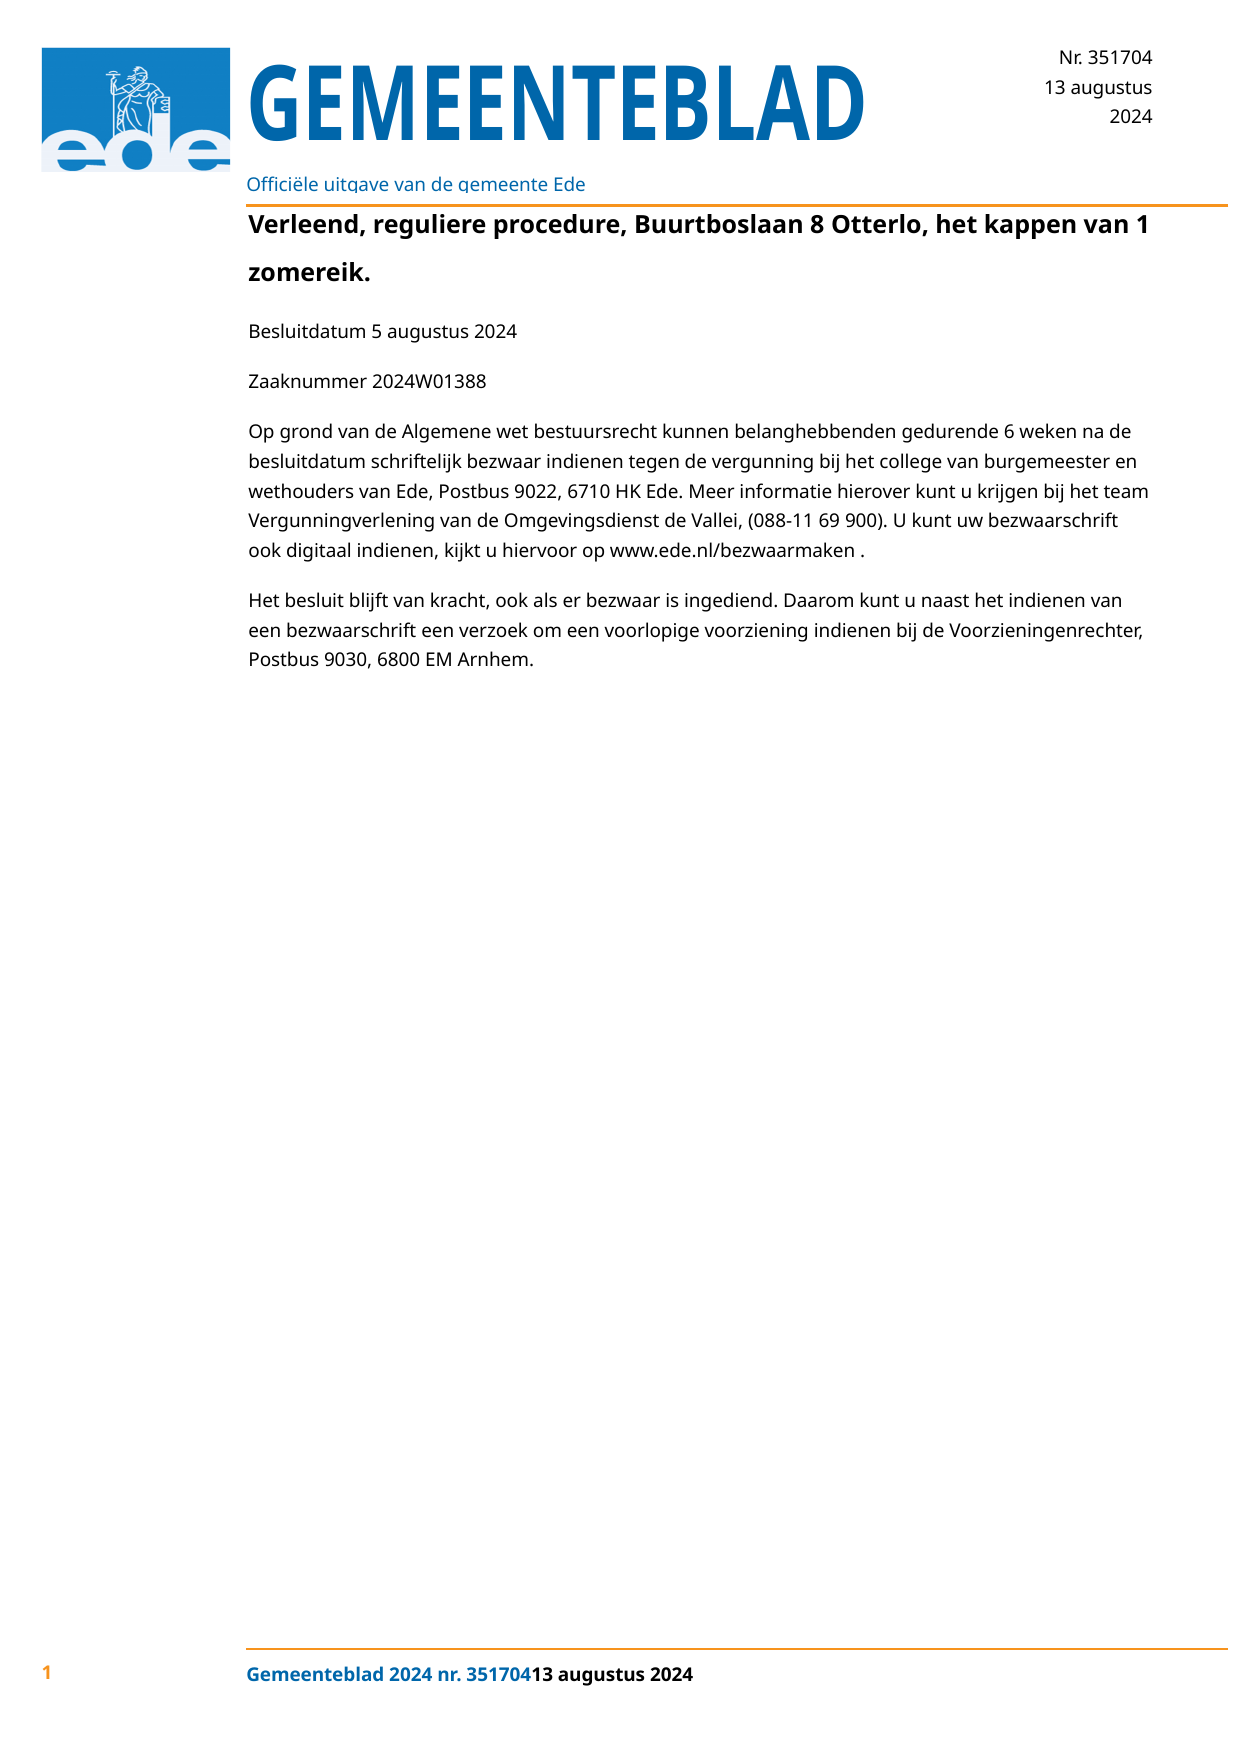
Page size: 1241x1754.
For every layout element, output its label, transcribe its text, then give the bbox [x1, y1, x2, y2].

text Zaaknummer 2024W01388 [248, 368, 1152, 394]
picture [41, 47, 231, 172]
text Besluitdatum 5 augustus 2024 [248, 318, 1152, 344]
text Het besluit blijft van kracht, ook als er bezwaar is ingediend. Daarom kunt u naast het indienen van een bezwaarschrift een verzoek om een voorlopige voorziening indienen bij de Voorzieningenrechter, Postbus 9030, 6800 EM Arnhem. [248, 587, 1152, 672]
text Op grond van de Algemene wet bestuursrecht kunnen belanghebbenden gedurende 6 weken na de besluitdatum schriftelijk bezwaar indienen tegen de vergunning bij het college van burgemeester en wethouders van Ede, Postbus 9022, 6710 HK Ede. Meer informatie hierover kunt u krijgen bij het team Vergunningverlening van de Omgevingsdienst de Vallei, (088-11 69 900). U kunt uw bezwaarschrift ook digitaal indienen, kijkt u hiervoor op www.ede.nl/bezwaarmaken . [248, 419, 1152, 563]
text Verleend, reguliere procedure, Buurtboslaan 8 Otterlo, het kappen van 1 zomereik. [248, 207, 1152, 288]
